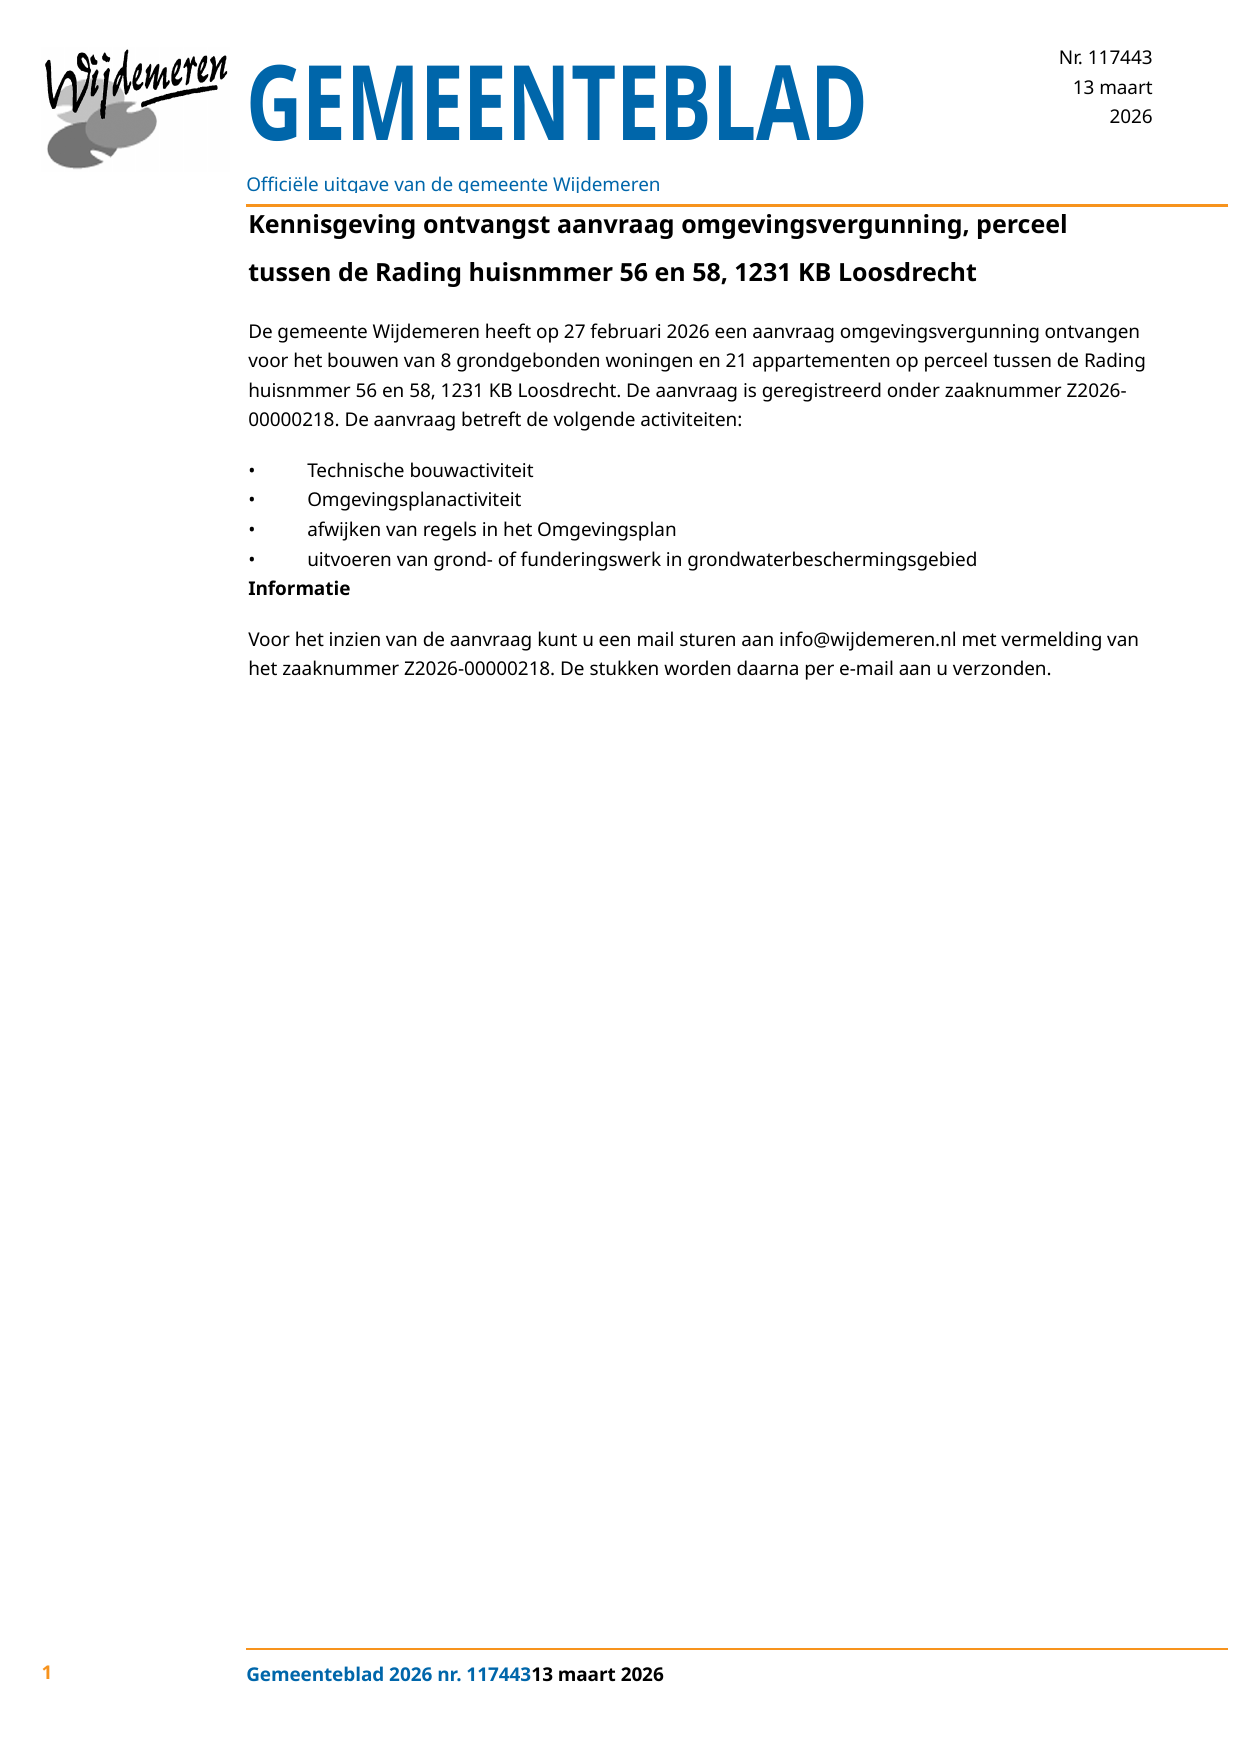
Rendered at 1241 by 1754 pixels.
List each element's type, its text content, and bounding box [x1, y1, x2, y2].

text Voor het inzien van de aanvraag kunt u een mail sturen aan info@wijdemeren.nl met vermelding van het zaaknummer Z2026-00000218. De stukken worden daarna per e-mail aan u verzonden. [248, 626, 1152, 681]
text Informatie [248, 575, 1152, 601]
list Omgevingsplanactiviteit [248, 487, 1152, 512]
text De gemeente Wijdemeren heeft op 27 februari 2026 een aanvraag omgevingsvergunning ontvangen voor het bouwen van 8 grondgebonden woningen en 21 appartementen op perceel tussen de Rading huisnmmer 56 en 58, 1231 KB Loosdrecht. De aanvraag is geregistreerd onder zaaknummer Z2026-00000218. De aanvraag betreft de volgende activiteiten: [248, 318, 1152, 432]
text Kennisgeving ontvangst aanvraag omgevingsvergunning, perceel tussen de Rading huisnmmer 56 en 58, 1231 KB Loosdrecht [248, 207, 1152, 288]
list afwijken van regels in het Omgevingsplan [248, 516, 1152, 542]
picture [41, 47, 231, 172]
list uitvoeren van grond- of funderingswerk in grondwaterbeschermingsgebied [248, 546, 1152, 572]
list Technische bouwactiviteit [248, 457, 1152, 483]
